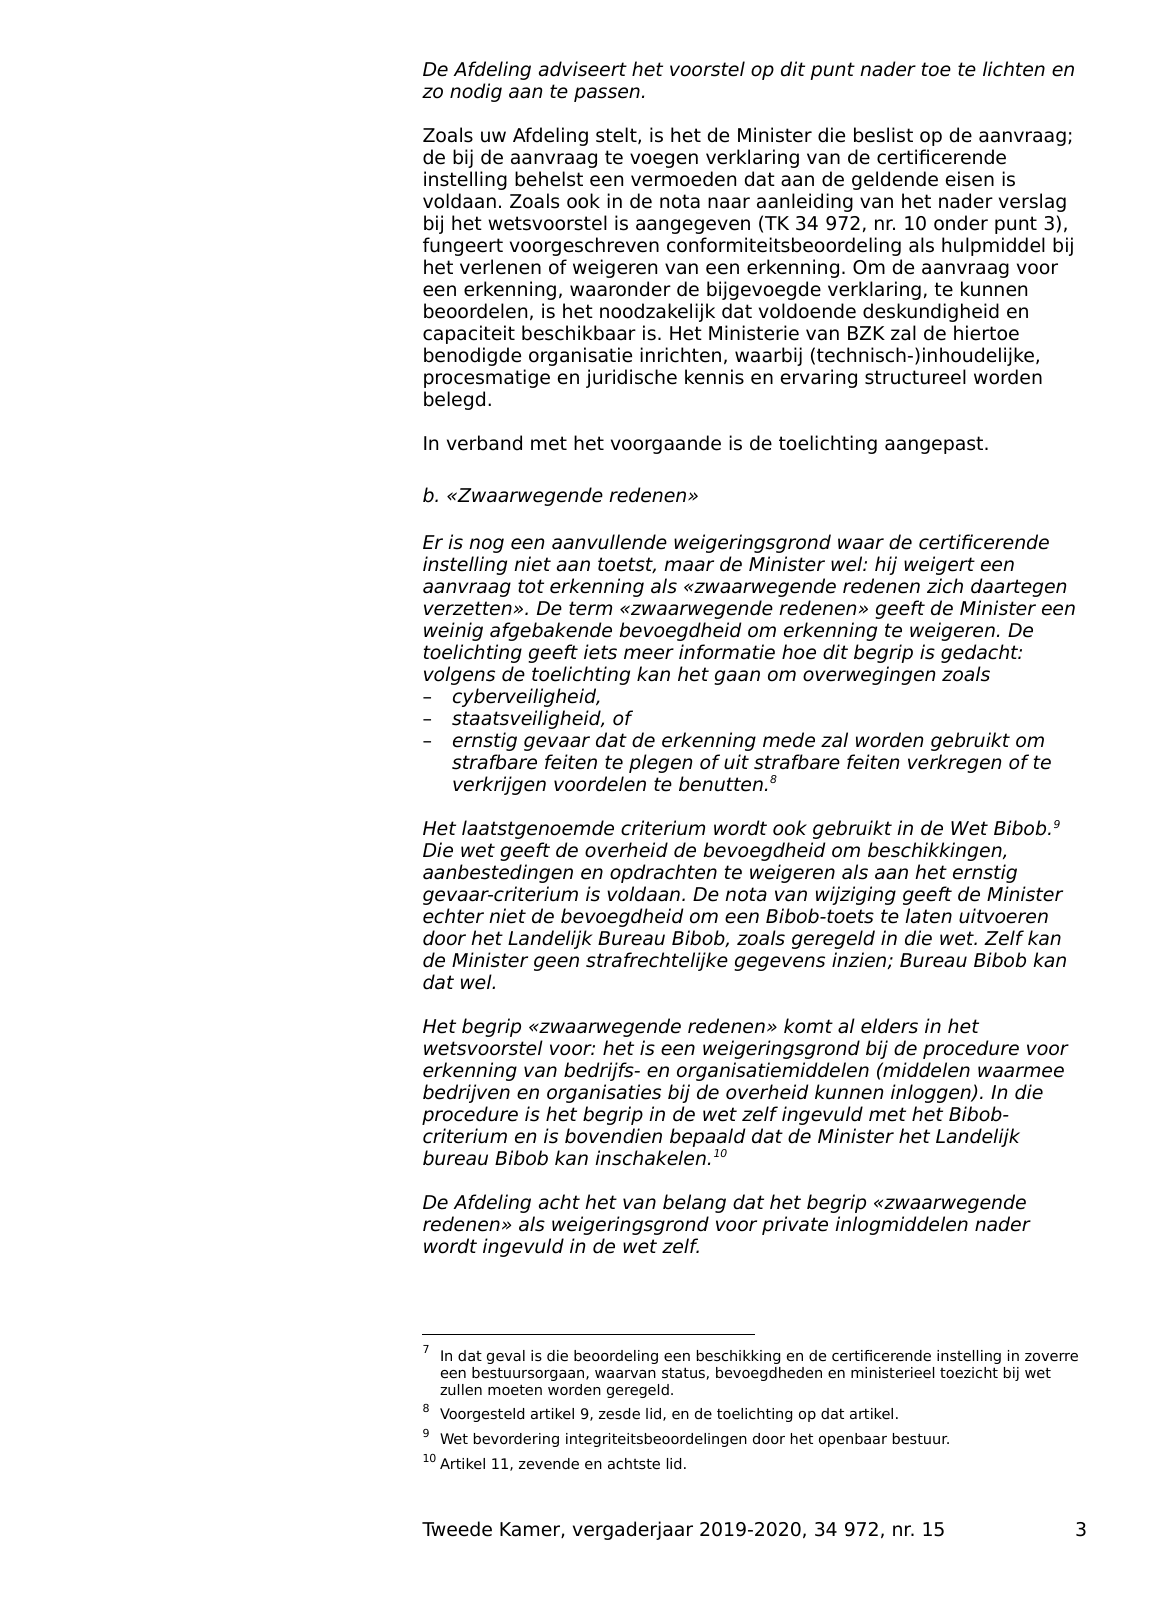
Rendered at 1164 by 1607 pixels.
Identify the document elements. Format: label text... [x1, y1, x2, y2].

text In dat geval is die beoordeling een beschikking en de certificerende instelling in zoverre een bestuursorgaan, waarvan status, bevoegdheden en ministerieel toezicht bij wet zullen moeten worden geregeld. [422, 1343, 1087, 1399]
text De Afdeling adviseert het voorstel op dit punt nader toe te lichten en zo nodig aan te passen. [422, 59, 1087, 103]
text Wet bevordering integriteitsbeoordelingen door het openbaar bestuur. [422, 1427, 1087, 1449]
text Voorgesteld artikel 9, zesde lid, en de toelichting op dat artikel. [422, 1402, 1087, 1424]
text Het begrip «zwaarwegende redenen» komt al elders in het wetsvoorstel voor: het is een weigeringsgrond bij de procedure voor erkenning van bedrijfs- en organisatiemiddelen (middelen waarmee bedrijven en organisaties bij de overheid kunnen inloggen). In die procedure is het begrip in de wet zelf ingevuld met het Bibob-criterium en is bovendien bepaald dat de Minister het Landelijk bureau Bibob kan inschakelen. [422, 1016, 1087, 1170]
text – staatsveiligheid, of [422, 708, 1087, 730]
text In verband met het voorgaande is de toelichting aangepast. [422, 433, 1087, 455]
text De Afdeling acht het van belang dat het begrip «zwaarwegende redenen» als weigeringsgrond voor private inlogmiddelen nader wordt ingevuld in de wet zelf. [422, 1192, 1087, 1258]
text Er is nog een aanvullende weigeringsgrond waar de certificerende instelling niet aan toetst, maar de Minister wel: hij weigert een aanvraag tot erkenning als «zwaarwegende redenen zich daartegen verzetten». De term «zwaarwegende redenen» geeft de Minister een weinig afgebakende bevoegdheid om erkenning te weigeren. De toelichting geeft iets meer informatie hoe dit begrip is gedacht: volgens de toelichting kan het gaan om overwegingen zoals [422, 532, 1087, 686]
text Het laatstgenoemde criterium wordt ook gebruikt in de Wet Bibob. Die wet geeft de overheid de bevoegdheid om beschikkingen, aanbestedingen en opdrachten te weigeren als aan het ernstig gevaar-criterium is voldaan. De nota van wijziging geeft de Minister echter niet de bevoegdheid om een Bibob-toets te laten uitvoeren door het Landelijk Bureau Bibob, zoals geregeld in die wet. Zelf kan de Minister geen strafrechtelijke gegevens inzien; Bureau Bibob kan dat wel. [422, 818, 1087, 994]
text Zoals uw Afdeling stelt, is het de Minister die beslist op de aanvraag; de bij de aanvraag te voegen verklaring van de certificerende instelling behelst een vermoeden dat aan de geldende eisen is voldaan. Zoals ook in de nota naar aanleiding van het nader verslag bij het wetsvoorstel is aangegeven (TK 34 972, nr. 10 onder punt 3), fungeert voorgeschreven conformiteitsbeoordeling als hulpmiddel bij het verlenen of weigeren van een erkenning. Om de aanvraag voor een erkenning, waaronder de bijgevoegde verklaring, te kunnen beoordelen, is het noodzakelijk dat voldoende deskundigheid en capaciteit beschikbaar is. Het Ministerie van BZK zal de hiertoe benodigde organisatie inrichten, waarbij (technisch-)inhoudelijke, procesmatige en juridische kennis en ervaring structureel worden belegd. [422, 125, 1087, 411]
text – ernstig gevaar dat de erkenning mede zal worden gebruikt om strafbare feiten te plegen of uit strafbare feiten verkregen of te verkrijgen voordelen te benutten. [422, 730, 1087, 796]
text – cyberveiligheid, [422, 686, 1087, 708]
text Artikel 11, zevende en achtste lid. [422, 1452, 1087, 1474]
subtitle b. «Zwaarwegende redenen» [422, 485, 1087, 507]
